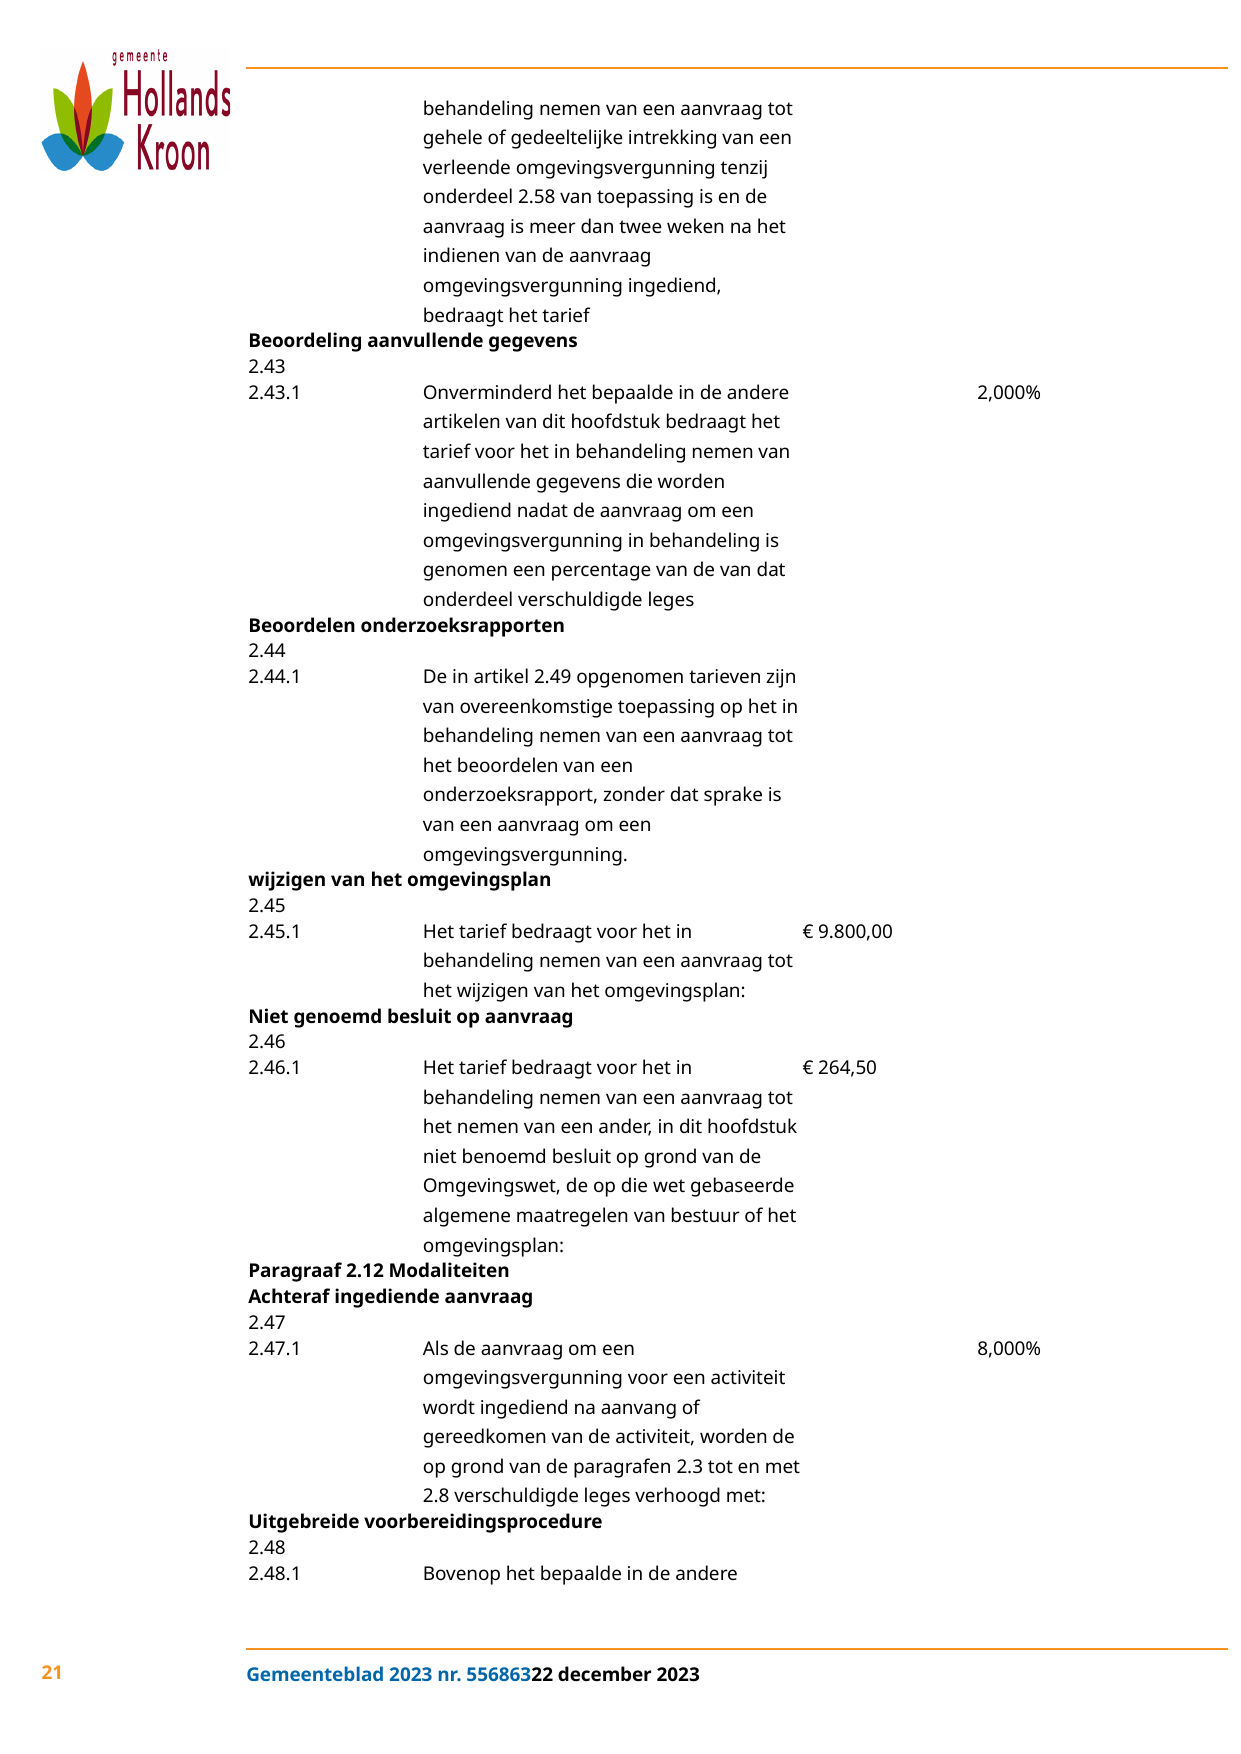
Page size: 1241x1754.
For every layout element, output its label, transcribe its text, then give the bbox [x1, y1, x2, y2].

table_cell [802, 1309, 977, 1335]
table_cell [802, 379, 977, 612]
table_cell wijzigen van het omgevingsplan [248, 867, 977, 892]
table_cell [977, 1054, 1152, 1258]
table_cell De in artikel 2.49 opgenomen tarieven zijn van overeenkomstige toepassing op het in behandeling nemen van een aanvraag tot het beoordelen van een onderzoeksrapport, zonder dat sprake is van een aanvraag om een omgevingsvergunning. [423, 663, 802, 867]
table_cell [802, 1335, 977, 1508]
table_cell Het tarief bedraagt voor het in behandeling nemen van een aanvraag tot het nemen van een ander, in dit hoofdstuk niet benoemd besluit op grond van de Omgevingswet, de op die wet gebaseerde algemene maatregelen van bestuur of het omgevingsplan: [423, 1054, 802, 1258]
table_cell [802, 638, 977, 663]
table_cell 2,000% [977, 379, 1152, 612]
table_cell [977, 1029, 1152, 1054]
table_cell 2.43 [248, 353, 423, 379]
table_cell [423, 1029, 802, 1054]
table_cell 2.45.1 [248, 918, 423, 1003]
table_cell 2.48.1 [248, 1560, 423, 1586]
table_cell [977, 1560, 1152, 1586]
table_cell [977, 663, 1152, 867]
table_cell [802, 95, 977, 328]
table_cell 2.44.1 [248, 663, 423, 867]
table_cell Achteraf ingediende aanvraag [248, 1283, 977, 1309]
table_cell [423, 1309, 802, 1335]
picture [41, 47, 231, 172]
table_cell 2.46 [248, 1029, 423, 1054]
table_cell [802, 1560, 977, 1586]
table_cell [248, 95, 423, 328]
table_cell Bovenop het bepaalde in de andere [423, 1560, 802, 1586]
table_cell [423, 353, 802, 379]
table_cell [977, 918, 1152, 1003]
table_cell [802, 663, 977, 867]
table_cell Niet genoemd besluit op aanvraag [248, 1003, 977, 1029]
table_cell Onverminderd het bepaalde in de andere artikelen van dit hoofdstuk bedraagt het tarief voor het in behandeling nemen van aanvullende gegevens die worden ingediend nadat de aanvraag om een omgevingsvergunning in behandeling is genomen een percentage van de van dat onderdeel verschuldigde leges [423, 379, 802, 612]
table_cell 2.48 [248, 1534, 423, 1560]
table_cell [977, 638, 1152, 663]
table_cell Uitgebreide voorbereidingsprocedure [248, 1509, 977, 1534]
table_cell behandeling nemen van een aanvraag tot gehele of gedeeltelijke intrekking van een verleende omgevingsvergunning tenzij onderdeel 2.58 van toepassing is en de aanvraag is meer dan twee weken na het indienen van de aanvraag omgevingsvergunning ingediend, bedraagt het tarief [423, 95, 802, 328]
table_cell [977, 892, 1152, 918]
table_cell 2.46.1 [248, 1054, 423, 1258]
table_cell 2.43.1 [248, 379, 423, 612]
table_cell [977, 1309, 1152, 1335]
table_cell € 9.800,00 [802, 918, 977, 1003]
table_cell Paragraaf 2.12 Modaliteiten [248, 1258, 1152, 1283]
table_cell [802, 892, 977, 918]
table_cell Beoordeling aanvullende gegevens [248, 328, 977, 353]
table_cell [977, 1534, 1152, 1560]
table_cell [423, 892, 802, 918]
table_cell 8,000% [977, 1335, 1152, 1508]
table_cell [423, 638, 802, 663]
table_cell Als de aanvraag om een omgevingsvergunning voor een activiteit wordt ingediend na aanvang of gereedkomen van de activiteit, worden de op grond van de paragrafen 2.3 tot en met 2.8 verschuldigde leges verhoogd met: [423, 1335, 802, 1508]
table_cell [802, 353, 977, 379]
table_cell [977, 95, 1152, 328]
table_cell 2.47.1 [248, 1335, 423, 1508]
table_cell [423, 1534, 802, 1560]
table_cell 2.45 [248, 892, 423, 918]
table_cell [802, 1029, 977, 1054]
table_cell [802, 1534, 977, 1560]
table_cell € 264,50 [802, 1054, 977, 1258]
table_cell 2.44 [248, 638, 423, 663]
table_cell Het tarief bedraagt voor het in behandeling nemen van een aanvraag tot het wijzigen van het omgevingsplan: [423, 918, 802, 1003]
table_cell 2.47 [248, 1309, 423, 1335]
table_cell [977, 353, 1152, 379]
table_cell Beoordelen onderzoeksrapporten [248, 612, 977, 638]
